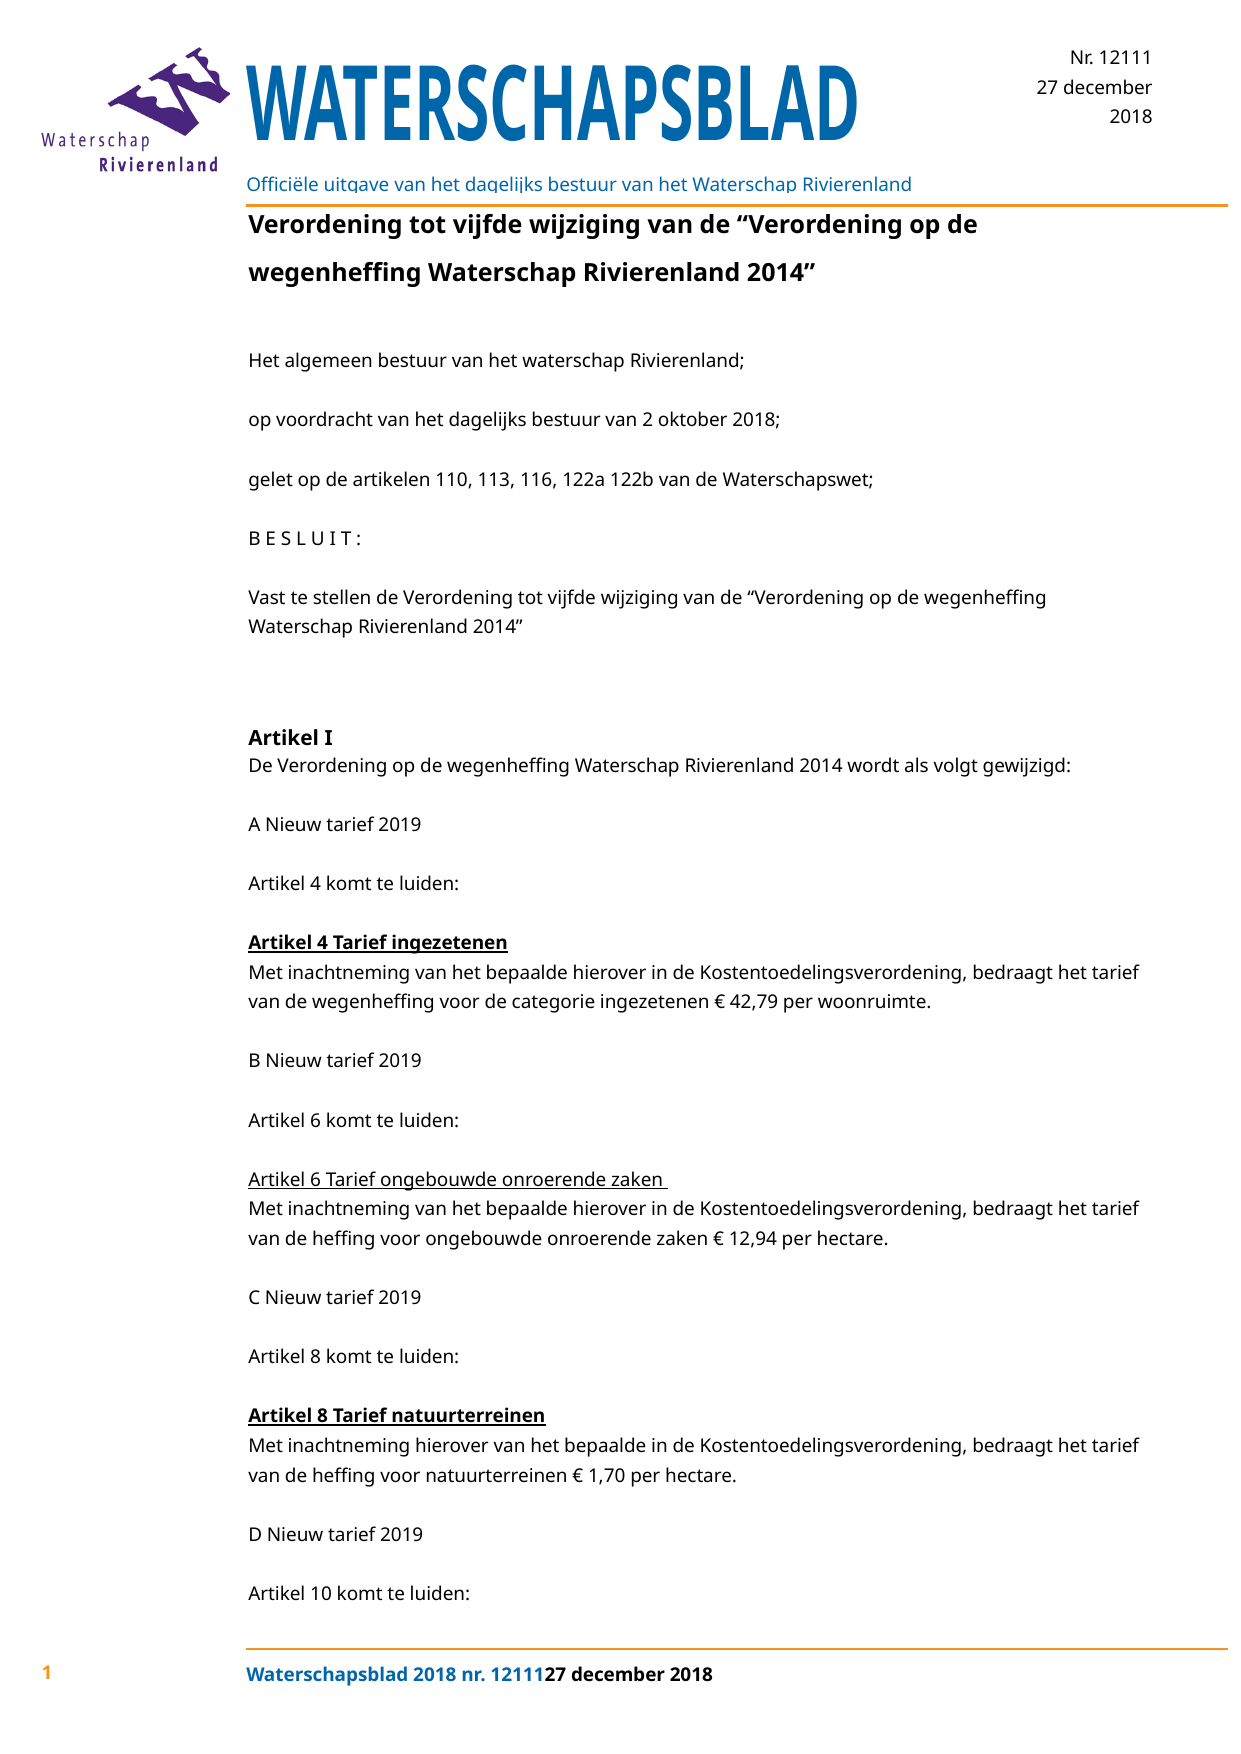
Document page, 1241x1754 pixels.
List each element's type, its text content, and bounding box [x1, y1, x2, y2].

text C Nieuw tarief 2019 [248, 1284, 1152, 1310]
text B E S L U I T : [248, 525, 1152, 551]
text Artikel 4 Tarief ingezetenen [248, 929, 1152, 955]
text Met inachtneming van het bepaalde hierover in de Kostentoedelingsverordening, bedraagt het tarief van de heffing voor ongebouwde onroerende zaken € 12,94 per hectare. [248, 1196, 1152, 1251]
text op voordracht van het dagelijks bestuur van 2 oktober 2018; [248, 407, 1152, 432]
text D Nieuw tarief 2019 [248, 1521, 1152, 1547]
text Artikel 6 Tarief ongebouwde onroerende zaken [248, 1166, 1152, 1192]
text gelet op de artikelen 110, 113, 116, 122a 122b van de Waterschapswet; [248, 466, 1152, 492]
text Artikel 10 komt te luiden: [248, 1580, 1152, 1606]
text Artikel 6 komt te luiden: [248, 1107, 1152, 1132]
picture [41, 47, 231, 172]
text Het algemeen bestuur van het waterschap Rivierenland; [248, 347, 1152, 373]
text A Nieuw tarief 2019 [248, 811, 1152, 837]
text Verordening tot vijfde wijziging van de “Verordening op de wegenheffing Waterschap Rivierenland 2014” [248, 207, 1152, 288]
text Artikel 8 komt te luiden: [248, 1343, 1152, 1369]
text B Nieuw tarief 2019 [248, 1048, 1152, 1073]
text Vast te stellen de Verordening tot vijfde wijziging van de “Verordening op de wegenheffing Waterschap Rivierenland 2014” [248, 584, 1152, 639]
text Met inachtneming van het bepaalde hierover in de Kostentoedelingsverordening, bedraagt het tarief van de wegenheffing voor de categorie ingezetenen € 42,79 per woonruimte. [248, 959, 1152, 1014]
text Artikel 8 Tarief natuurterreinen [248, 1403, 1152, 1428]
text De Verordening op de wegenheffing Waterschap Rivierenland 2014 wordt als volgt gewijzigd: [248, 752, 1152, 777]
text Artikel 4 komt te luiden: [248, 870, 1152, 896]
text Met inachtneming hierover van het bepaalde in de Kostentoedelingsverordening, bedraagt het tarief van de heffing voor natuurterreinen € 1,70 per hectare. [248, 1432, 1152, 1487]
text Artikel I [248, 723, 1152, 752]
